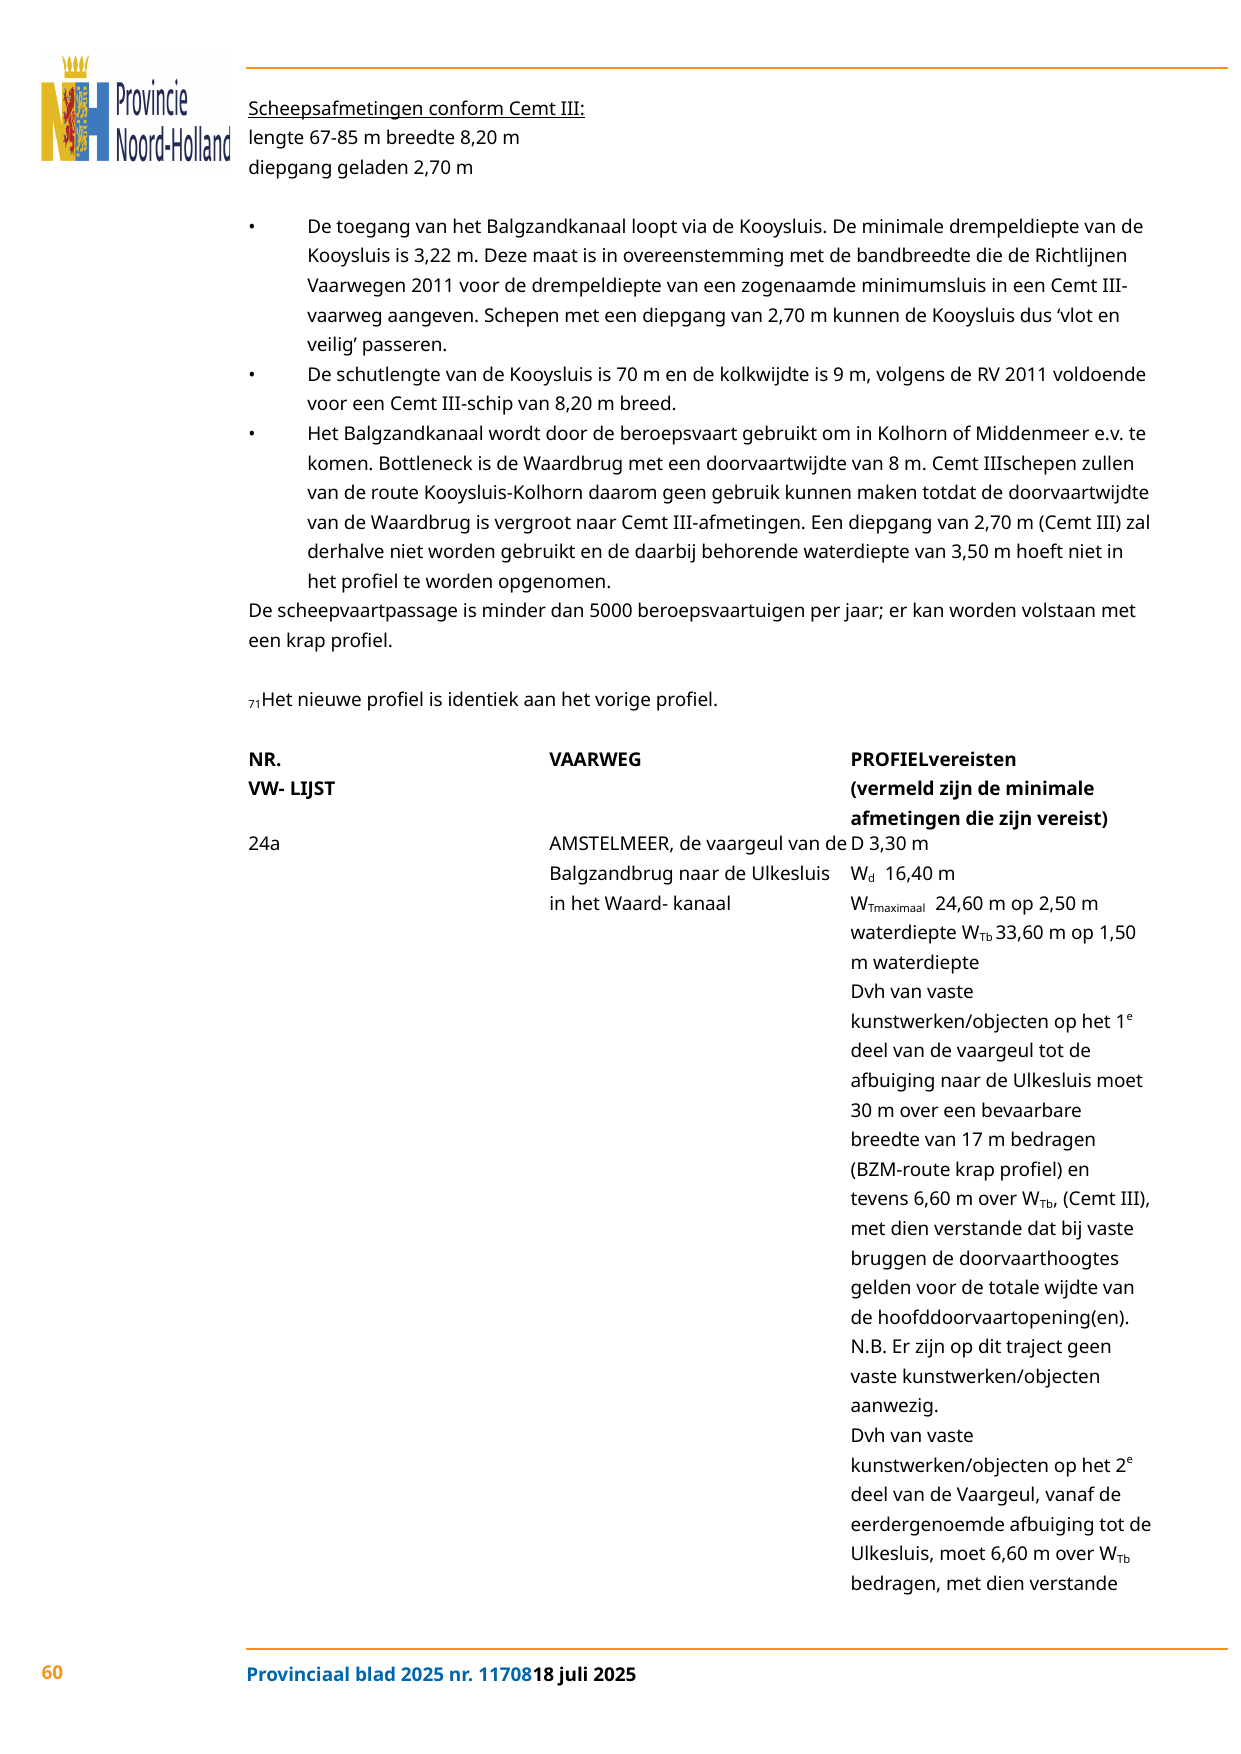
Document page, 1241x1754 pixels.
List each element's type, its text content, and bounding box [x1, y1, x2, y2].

list De toegang van het Balgzandkanaal loopt via de Kooysluis. De minimale drempeldiepte van de Kooysluis is 3,22 m. Deze maat is in overeenstemming met de bandbreedte die de Richtlijnen Vaarwegen 2011 voor de drempeldiepte van een zogenaamde minimumsluis in een Cemt III-vaarweg aangeven. Schepen met een diepgang van 2,70 m kunnen de Kooysluis dus ‘vlot en veilig’ passeren. [248, 213, 1152, 357]
text lengte 67-85 m breedte 8,20 m [248, 124, 1152, 150]
table_header PROFIELvereisten (vermeld zijn de minimale afmetingen die zijn vereist) [850, 746, 1152, 831]
text 71Het nieuwe profiel is identiek aan het vorige profiel. [248, 686, 1152, 712]
table_cell AMSTELMEER, de vaargeul van de Balgzandbrug naar de Ulkesluis in het Waard- kanaal [549, 831, 850, 1596]
text Scheepsafmetingen conform Cemt III: [248, 95, 1152, 121]
text diepgang geladen 2,70 m [248, 154, 1152, 180]
list Het Balgzandkanaal wordt door de beroepsvaart gebruikt om in Kolhorn of Middenmeer e.v. te komen. Bottleneck is de Waardbrug met een doorvaartwijdte van 8 m. Cemt IIIschepen zullen van de route Kooysluis-Kolhorn daarom geen gebruik kunnen maken totdat de doorvaartwijdte van de Waardbrug is vergroot naar Cemt III-afmetingen. Een diepgang van 2,70 m (Cemt III) zal derhalve niet worden gebruikt en de daarbij behorende waterdiepte van 3,50 m hoeft niet in het profiel te worden opgenomen. [248, 420, 1152, 594]
table_header VAARWEG [549, 746, 850, 831]
picture [41, 47, 231, 172]
table_cell 24a [248, 831, 549, 1596]
text De scheepvaartpassage is minder dan 5000 beroepsvaartuigen per jaar; er kan worden volstaan met een krap profiel. [248, 598, 1152, 653]
table_cell D 3,30 m Wd 16,40 m WTmaximaal 24,60 m op 2,50 m waterdiepte WTb 33,60 m op 1,50 m waterdiepte Dvh van vaste kunstwerken/objecten op het 1e deel van de vaargeul tot de afbuiging naar de Ulkesluis moet 30 m over een bevaarbare breedte van 17 m bedragen (BZM-route krap profiel) en tevens 6,60 m over WTb, (Cemt III), met dien verstande dat bij vaste bruggen de doorvaarthoogtes gelden voor de totale wijdte van de hoofddoorvaartopening(en). N.B. Er zijn op dit traject geen vaste kunstwerken/objecten aanwezig. Dvh van vaste kunstwerken/objecten op het 2e deel van de Vaargeul, vanaf de eerdergenoemde afbuiging tot de Ulkesluis, moet 6,60 m over WTb bedragen, met dien verstande [850, 831, 1152, 1596]
table_header NR. VW- LIJST [248, 746, 549, 831]
list De schutlengte van de Kooysluis is 70 m en de kolkwijdte is 9 m, volgens de RV 2011 voldoende voor een Cemt III-schip van 8,20 m breed. [248, 361, 1152, 416]
